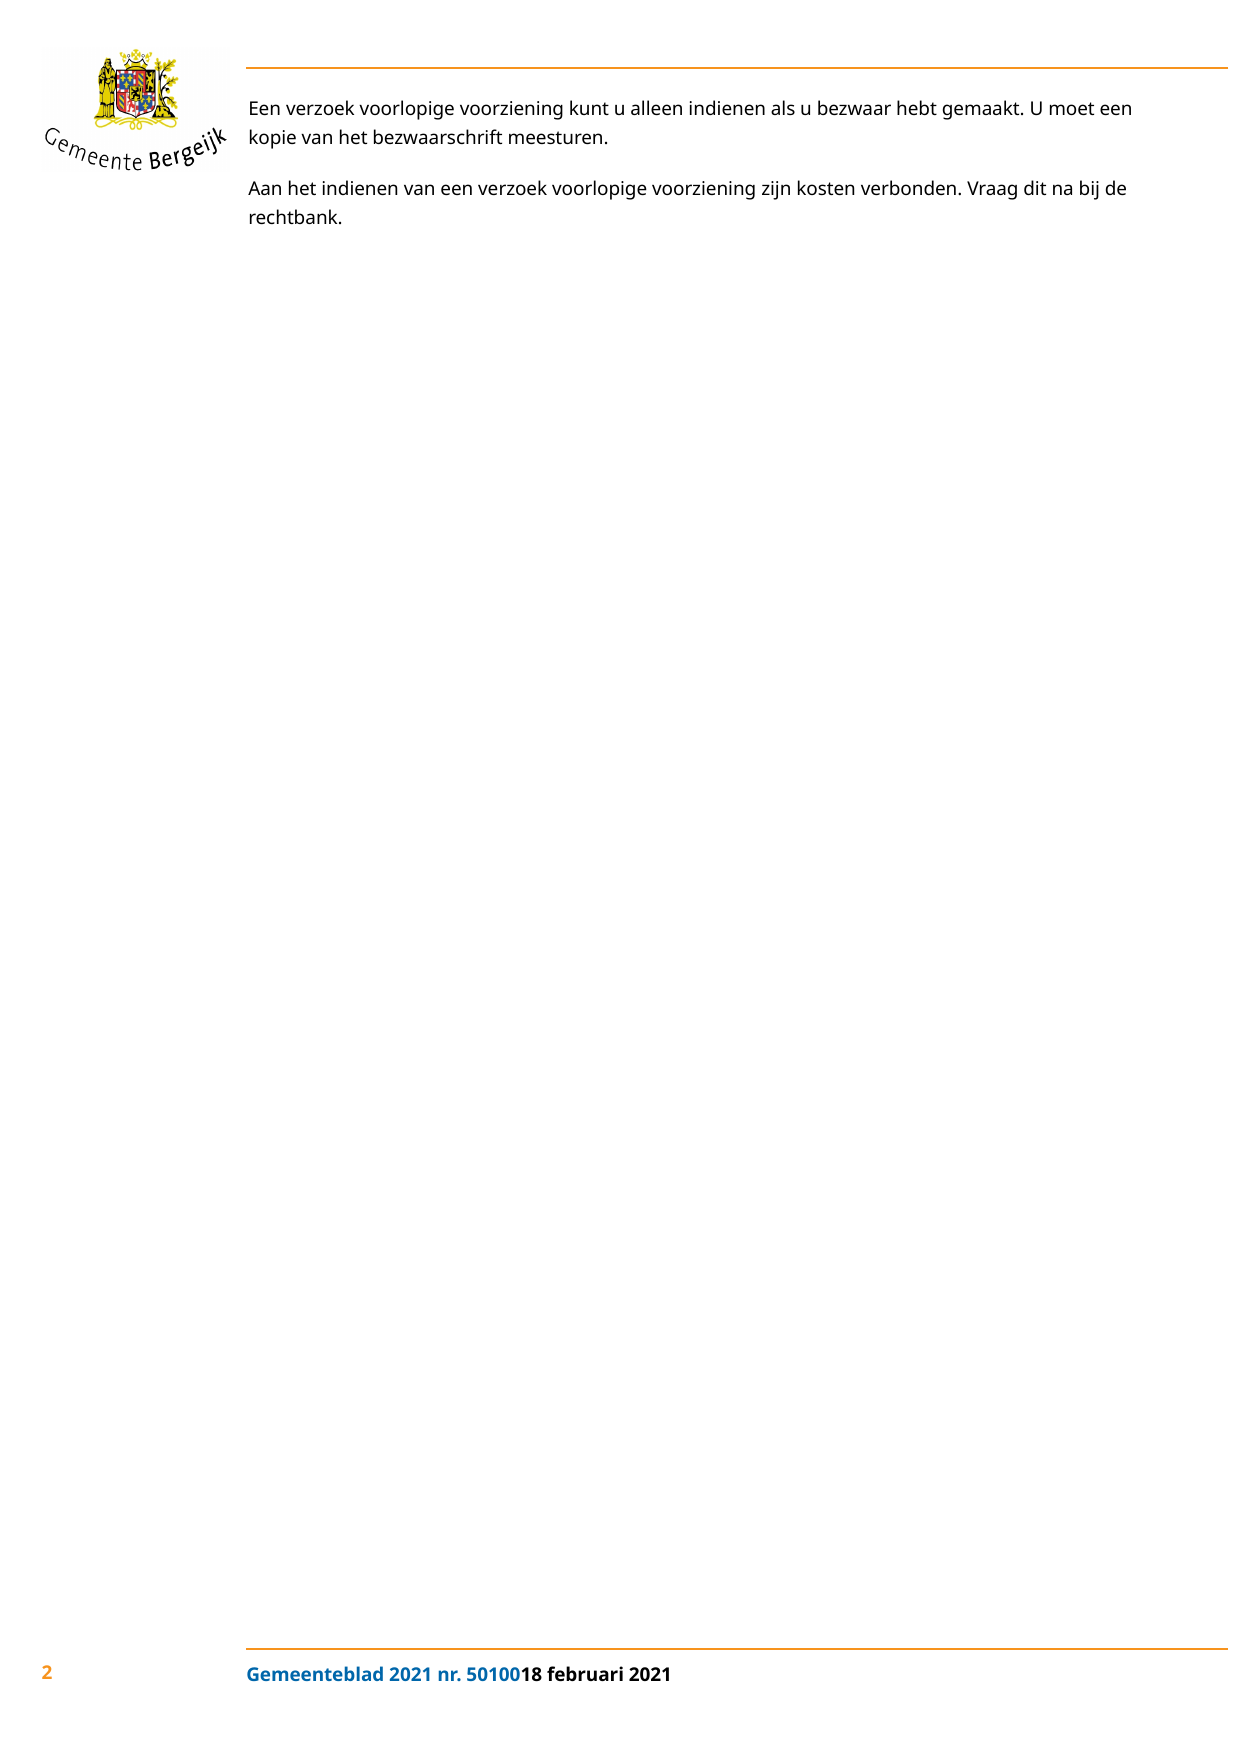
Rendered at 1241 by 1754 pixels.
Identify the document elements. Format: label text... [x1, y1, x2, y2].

text Een verzoek voorlopige voorziening kunt u alleen indienen als u bezwaar hebt gemaakt. U moet een kopie van het bezwaarschrift meesturen. [248, 95, 1152, 150]
text Aan het indienen van een verzoek voorlopige voorziening zijn kosten verbonden. Vraag dit na bij de rechtbank. [248, 175, 1152, 230]
picture [41, 47, 231, 172]
